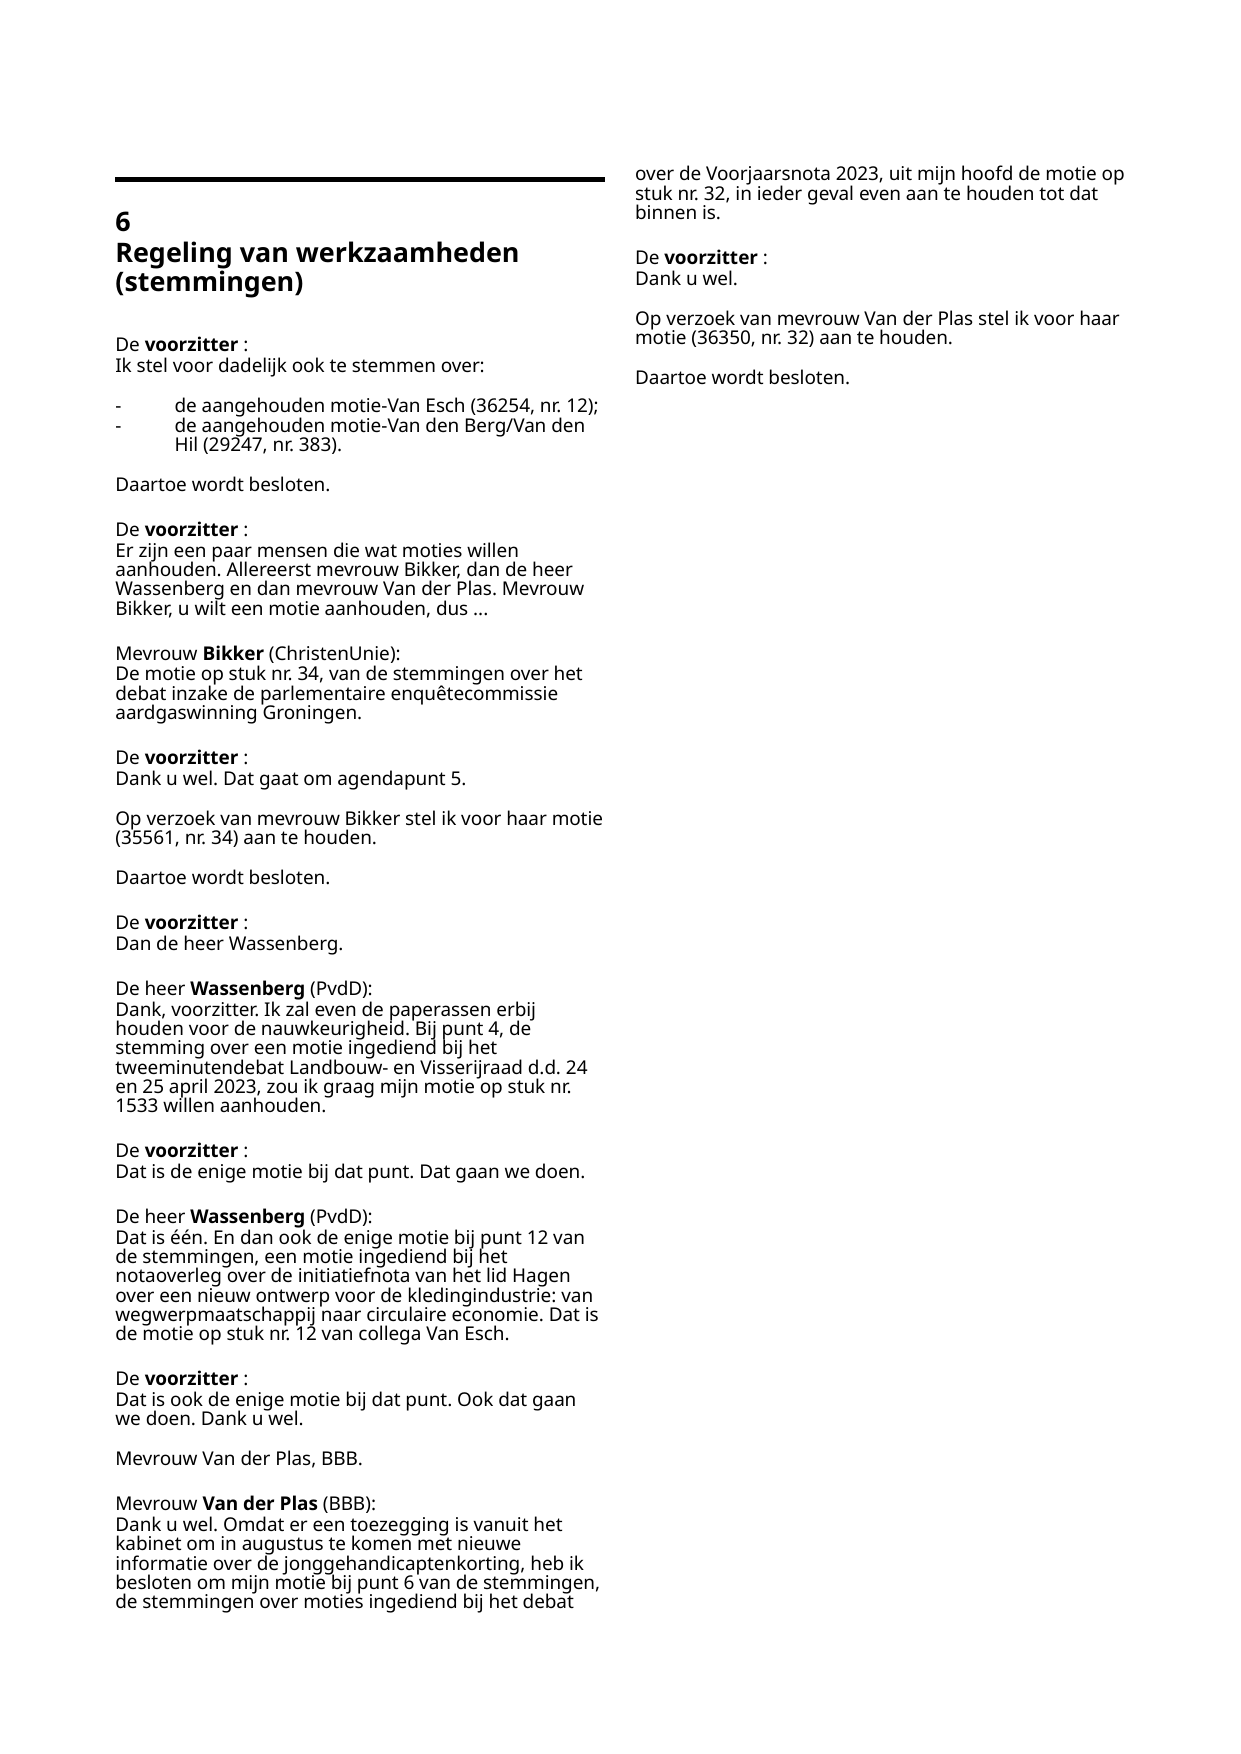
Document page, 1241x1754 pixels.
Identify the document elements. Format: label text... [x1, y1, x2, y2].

text De voorzitter : [115, 909, 605, 935]
text Dank u wel. [635, 270, 1125, 289]
text Regeling van werkzaamheden (stemmingen) [115, 239, 605, 312]
text Daartoe wordt besloten. [115, 476, 605, 495]
text De motie op stuk nr. 34, van de stemmingen over het debat inzake de parlementaire enquêtecommissie aardgaswinning Groningen. [115, 665, 605, 723]
text Dat is de enige motie bij dat punt. Dat gaan we doen. [115, 1163, 605, 1182]
text 6 [115, 203, 605, 239]
list de aangehouden motie-Van den Berg/Van den Hil (29247, nr. 383). [115, 417, 605, 455]
text Op verzoek van mevrouw Van der Plas stel ik voor haar motie (36350, nr. 32) aan te houden. [635, 310, 1125, 348]
text Dat is ook de enige motie bij dat punt. Ook dat gaan we doen. Dank u wel. [115, 1391, 605, 1429]
text De voorzitter : [115, 332, 605, 357]
text Daartoe wordt besloten. [635, 369, 1125, 388]
text Dan de heer Wassenberg. [115, 935, 605, 954]
text Er zijn een paar mensen die wat moties willen aanhouden. Allereerst mevrouw Bikker, dan de heer Wassenberg en dan mevrouw Van der Plas. Mevrouw Bikker, u wilt een motie aanhouden, dus ... [115, 542, 605, 619]
list de aangehouden motie-Van Esch (36254, nr. 12); [115, 397, 605, 417]
text Dank u wel. Omdat er een toezegging is vanuit het kabinet om in augustus te komen met nieuwe informatie over de jonggehandicaptenkorting, heb ik besloten om mijn motie bij punt 6 van de stemmingen, de stemmingen over moties ingediend bij het debat [115, 1516, 605, 1612]
text De voorzitter : [635, 244, 1125, 270]
text over de Voorjaarsnota 2023, uit mijn hoofd de motie op stuk nr. 32, in ieder geval even aan te houden tot dat binnen is. [635, 165, 1125, 223]
text Dank, voorzitter. Ik zal even de paperassen erbij houden voor de nauwkeurigheid. Bij punt 4, de stemming over een motie ingediend bij het tweeminutendebat Landbouw- en Visserijraad d.d. 24 en 25 april 2023, zou ik graag mijn motie op stuk nr. 1533 willen aanhouden. [115, 1001, 605, 1116]
text De voorzitter : [115, 1137, 605, 1163]
text Ik stel voor dadelijk ook te stemmen over: [115, 357, 605, 377]
text De voorzitter : [115, 516, 605, 542]
text Mevrouw Van der Plas (BBB): [115, 1490, 605, 1516]
text Dat is één. En dan ook de enige motie bij punt 12 van de stemmingen, een motie ingediend bij het notaoverleg over de initiatiefnota van het lid Hagen over een nieuw ontwerp voor de kledingindustrie: van wegwerpmaatschappij naar circulaire economie. Dat is de motie op stuk nr. 12 van collega Van Esch. [115, 1229, 605, 1344]
text De heer Wassenberg (PvdD): [115, 1203, 605, 1229]
text De voorzitter : [115, 744, 605, 770]
text De heer Wassenberg (PvdD): [115, 975, 605, 1001]
text Daartoe wordt besloten. [115, 869, 605, 888]
text Op verzoek van mevrouw Bikker stel ik voor haar motie (35561, nr. 34) aan te houden. [115, 810, 605, 848]
text Mevrouw Van der Plas, BBB. [115, 1450, 605, 1469]
text De voorzitter : [115, 1365, 605, 1391]
text Dank u wel. Dat gaat om agendapunt 5. [115, 770, 605, 789]
text Mevrouw Bikker (ChristenUnie): [115, 640, 605, 665]
